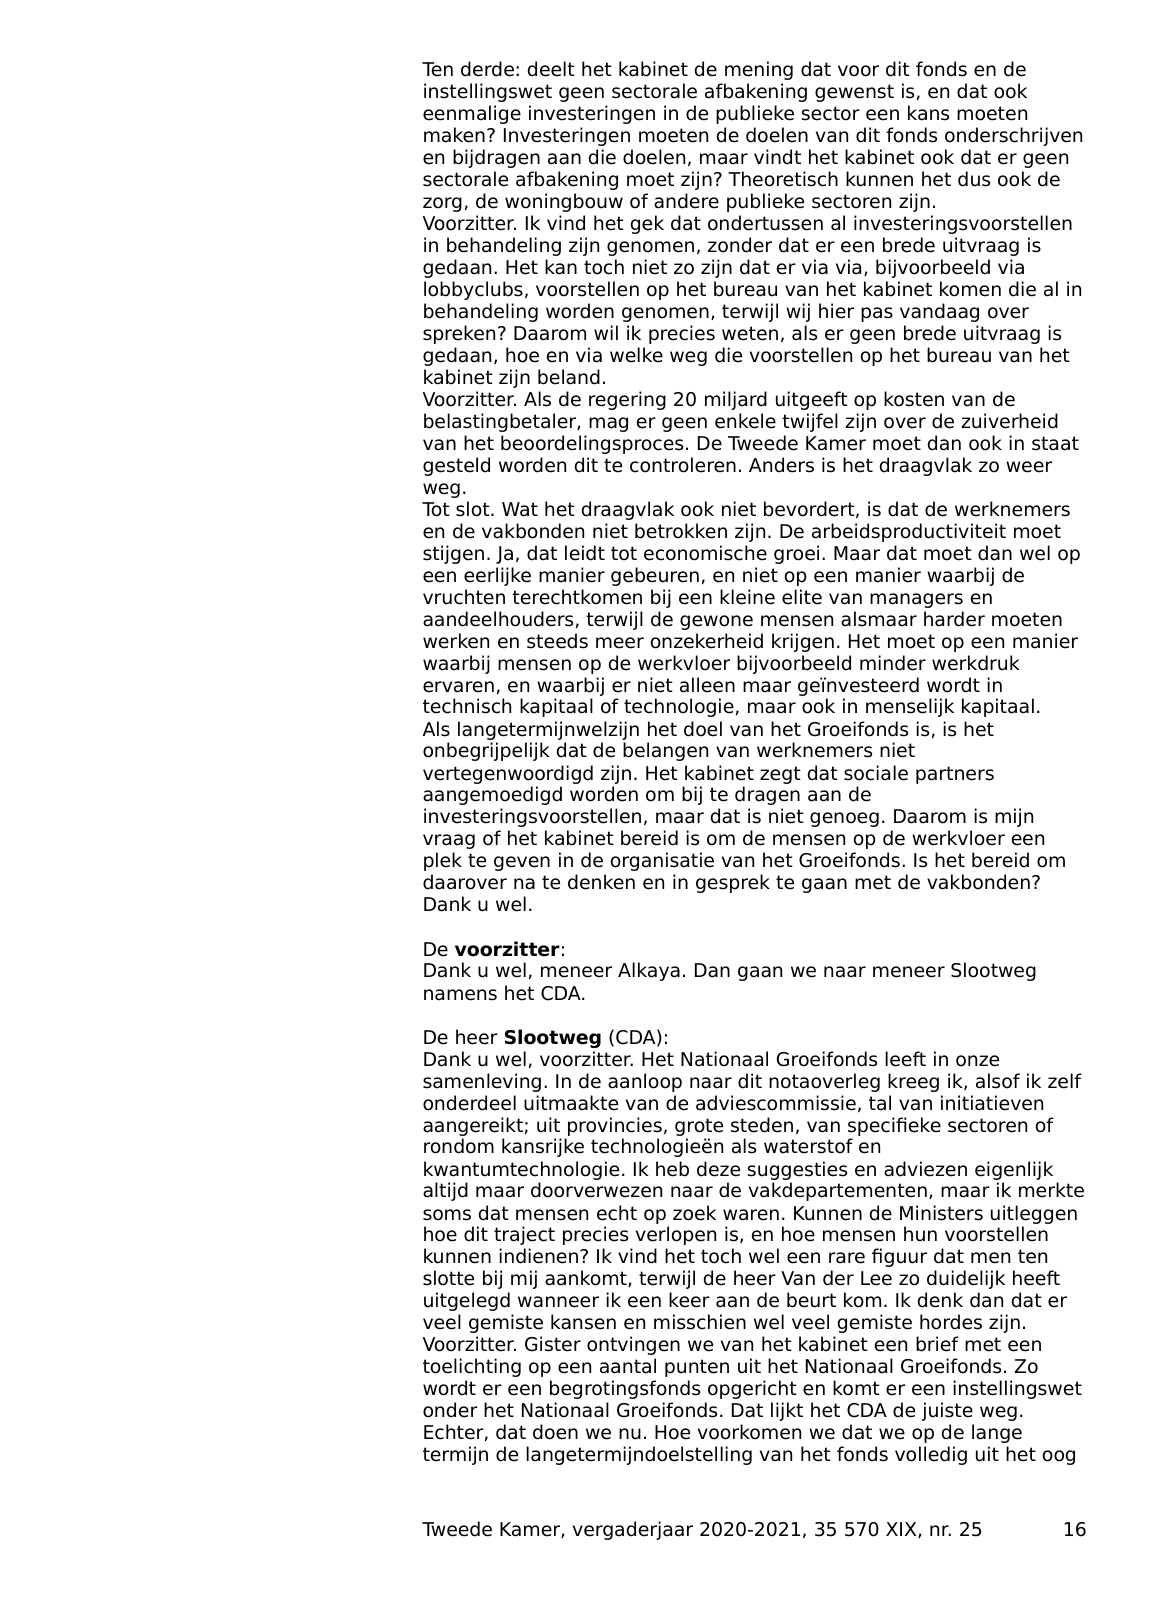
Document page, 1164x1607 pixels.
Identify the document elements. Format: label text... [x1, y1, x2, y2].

text Dank u wel. [422, 894, 1087, 916]
text De heer Slootweg (CDA): [422, 1027, 1087, 1048]
text Tot slot. Wat het draagvlak ook niet bevordert, is dat de werknemers en de vakbonden niet betrokken zijn. De arbeidsproductiviteit moet stijgen. Ja, dat leidt tot economische groei. Maar dat moet dan wel op een eerlijke manier gebeuren, en niet op een manier waarbij de vruchten terechtkomen bij een kleine elite van managers en aandeelhouders, terwijl de gewone mensen alsmaar harder moeten werken en steeds meer onzekerheid krijgen. Het moet op een manier waarbij mensen op de werkvloer bijvoorbeeld minder werkdruk ervaren, en waarbij er niet alleen maar geïnvesteerd wordt in technisch kapitaal of technologie, maar ook in menselijk kapitaal. [422, 499, 1087, 718]
text Voorzitter. Als de regering 20 miljard uitgeeft op kosten van de belastingbetaler, mag er geen enkele twijfel zijn over de zuiverheid van het beoordelingsproces. De Tweede Kamer moet dan ook in staat gesteld worden dit te controleren. Anders is het draagvlak zo weer weg. [422, 389, 1087, 499]
text Voorzitter. Ik vind het gek dat ondertussen al investeringsvoorstellen in behandeling zijn genomen, zonder dat er een brede uitvraag is gedaan. Het kan toch niet zo zijn dat er via via, bijvoorbeeld via lobbyclubs, voorstellen op het bureau van het kabinet komen die al in behandeling worden genomen, terwijl wij hier pas vandaag over spreken? Daarom wil ik precies weten, als er geen brede uitvraag is gedaan, hoe en via welke weg die voorstellen op het bureau van het kabinet zijn beland. [422, 213, 1087, 389]
text Als langetermijnwelzijn het doel van het Groeifonds is, is het onbegrijpelijk dat de belangen van werknemers niet vertegenwoordigd zijn. Het kabinet zegt dat sociale partners aangemoedigd worden om bij te dragen aan de investeringsvoorstellen, maar dat is niet genoeg. Daarom is mijn vraag of het kabinet bereid is om de mensen op de werkvloer een plek te geven in de organisatie van het Groeifonds. Is het bereid om daarover na te denken en in gesprek te gaan met de vakbonden? [422, 718, 1087, 894]
text De voorzitter: [422, 938, 1087, 960]
text Ten derde: deelt het kabinet de mening dat voor dit fonds en de instellingswet geen sectorale afbakening gewenst is, en dat ook eenmalige investeringen in de publieke sector een kans moeten maken? Investeringen moeten de doelen van dit fonds onderschrijven en bijdragen aan die doelen, maar vindt het kabinet ook dat er geen sectorale afbakening moet zijn? Theoretisch kunnen het dus ook de zorg, de woningbouw of andere publieke sectoren zijn. [422, 59, 1087, 213]
text Dank u wel, meneer Alkaya. Dan gaan we naar meneer Slootweg namens het CDA. [422, 960, 1087, 1004]
text Dank u wel, voorzitter. Het Nationaal Groeifonds leeft in onze samenleving. In de aanloop naar dit notaoverleg kreeg ik, alsof ik zelf onderdeel uitmaakte van de adviescommissie, tal van initiatieven aangereikt; uit provincies, grote steden, van specifieke sectoren of rondom kansrijke technologieën als waterstof en kwantumtechnologie. Ik heb deze suggesties en adviezen eigenlijk altijd maar doorverwezen naar de vakdepartementen, maar ik merkte soms dat mensen echt op zoek waren. Kunnen de Ministers uitleggen hoe dit traject precies verlopen is, en hoe mensen hun voorstellen kunnen indienen? Ik vind het toch wel een rare figuur dat men ten slotte bij mij aankomt, terwijl de heer Van der Lee zo duidelijk heeft uitgelegd wanneer ik een keer aan de beurt kom. Ik denk dan dat er veel gemiste kansen en misschien wel veel gemiste hordes zijn. [422, 1048, 1087, 1334]
text Voorzitter. Gister ontvingen we van het kabinet een brief met een toelichting op een aantal punten uit het Nationaal Groeifonds. Zo wordt er een begrotingsfonds opgericht en komt er een instellingswet onder het Nationaal Groeifonds. Dat lijkt het CDA de juiste weg. Echter, dat doen we nu. Hoe voorkomen we dat we op de lange termijn de langetermijndoelstelling van het fonds volledig uit het oog [422, 1334, 1087, 1466]
